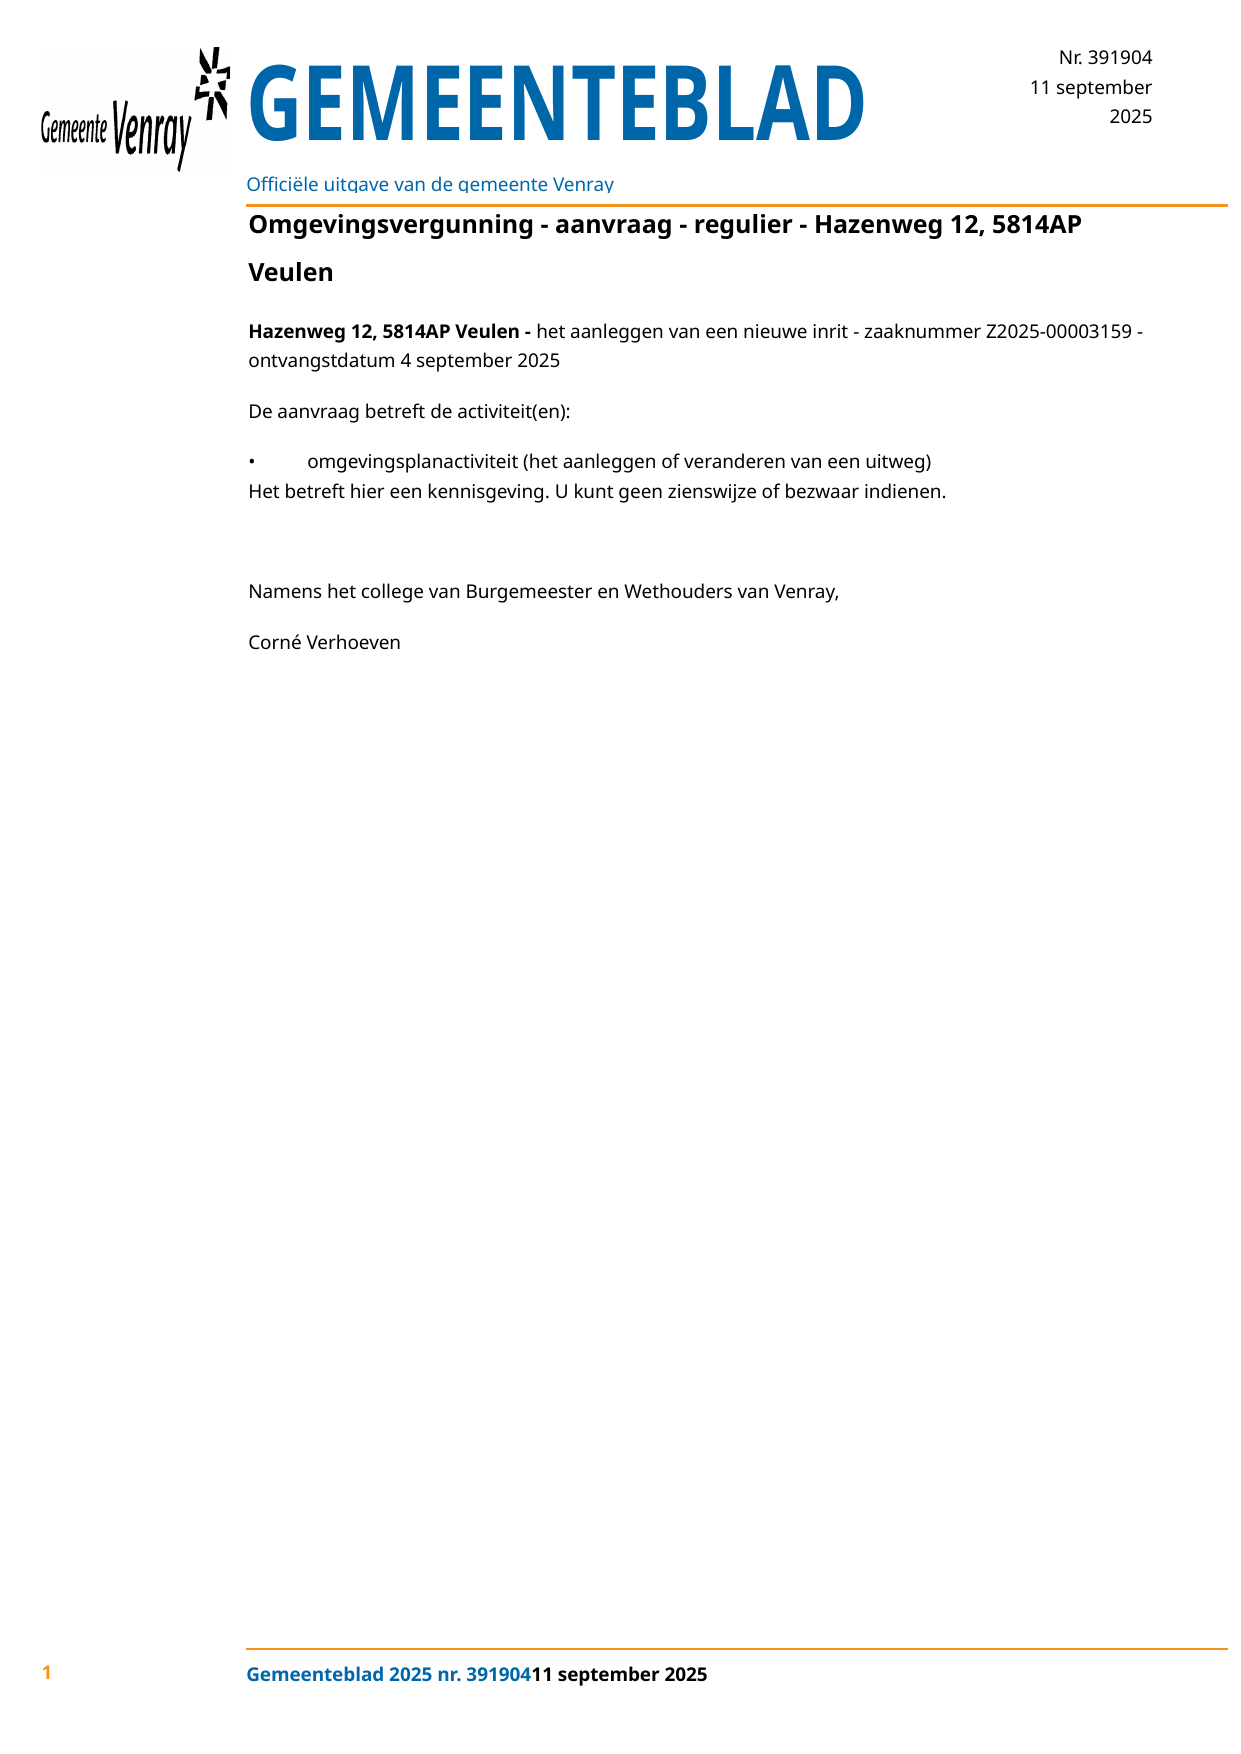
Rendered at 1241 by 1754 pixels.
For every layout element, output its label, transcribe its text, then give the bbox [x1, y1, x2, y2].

text De aanvraag betreft de activiteit(en): [248, 398, 1152, 424]
text Namens het college van Burgemeester en Wethouders van Venray, [248, 579, 1152, 604]
text Het betreft hier een kennisgeving. U kunt geen zienswijze of bezwaar indienen. [248, 478, 1152, 504]
picture [41, 47, 231, 172]
text Omgevingsvergunning - aanvraag - regulier - Hazenweg 12, 5814AP Veulen [248, 207, 1152, 288]
list omgevingsplanactiviteit (het aanleggen of veranderen van een uitweg) [248, 448, 1152, 474]
text Corné Verhoeven [248, 629, 1152, 655]
text Hazenweg 12, 5814AP Veulen - het aanleggen van een nieuwe inrit - zaaknummer Z2025-00003159 - ontvangstdatum 4 september 2025 [248, 318, 1152, 373]
